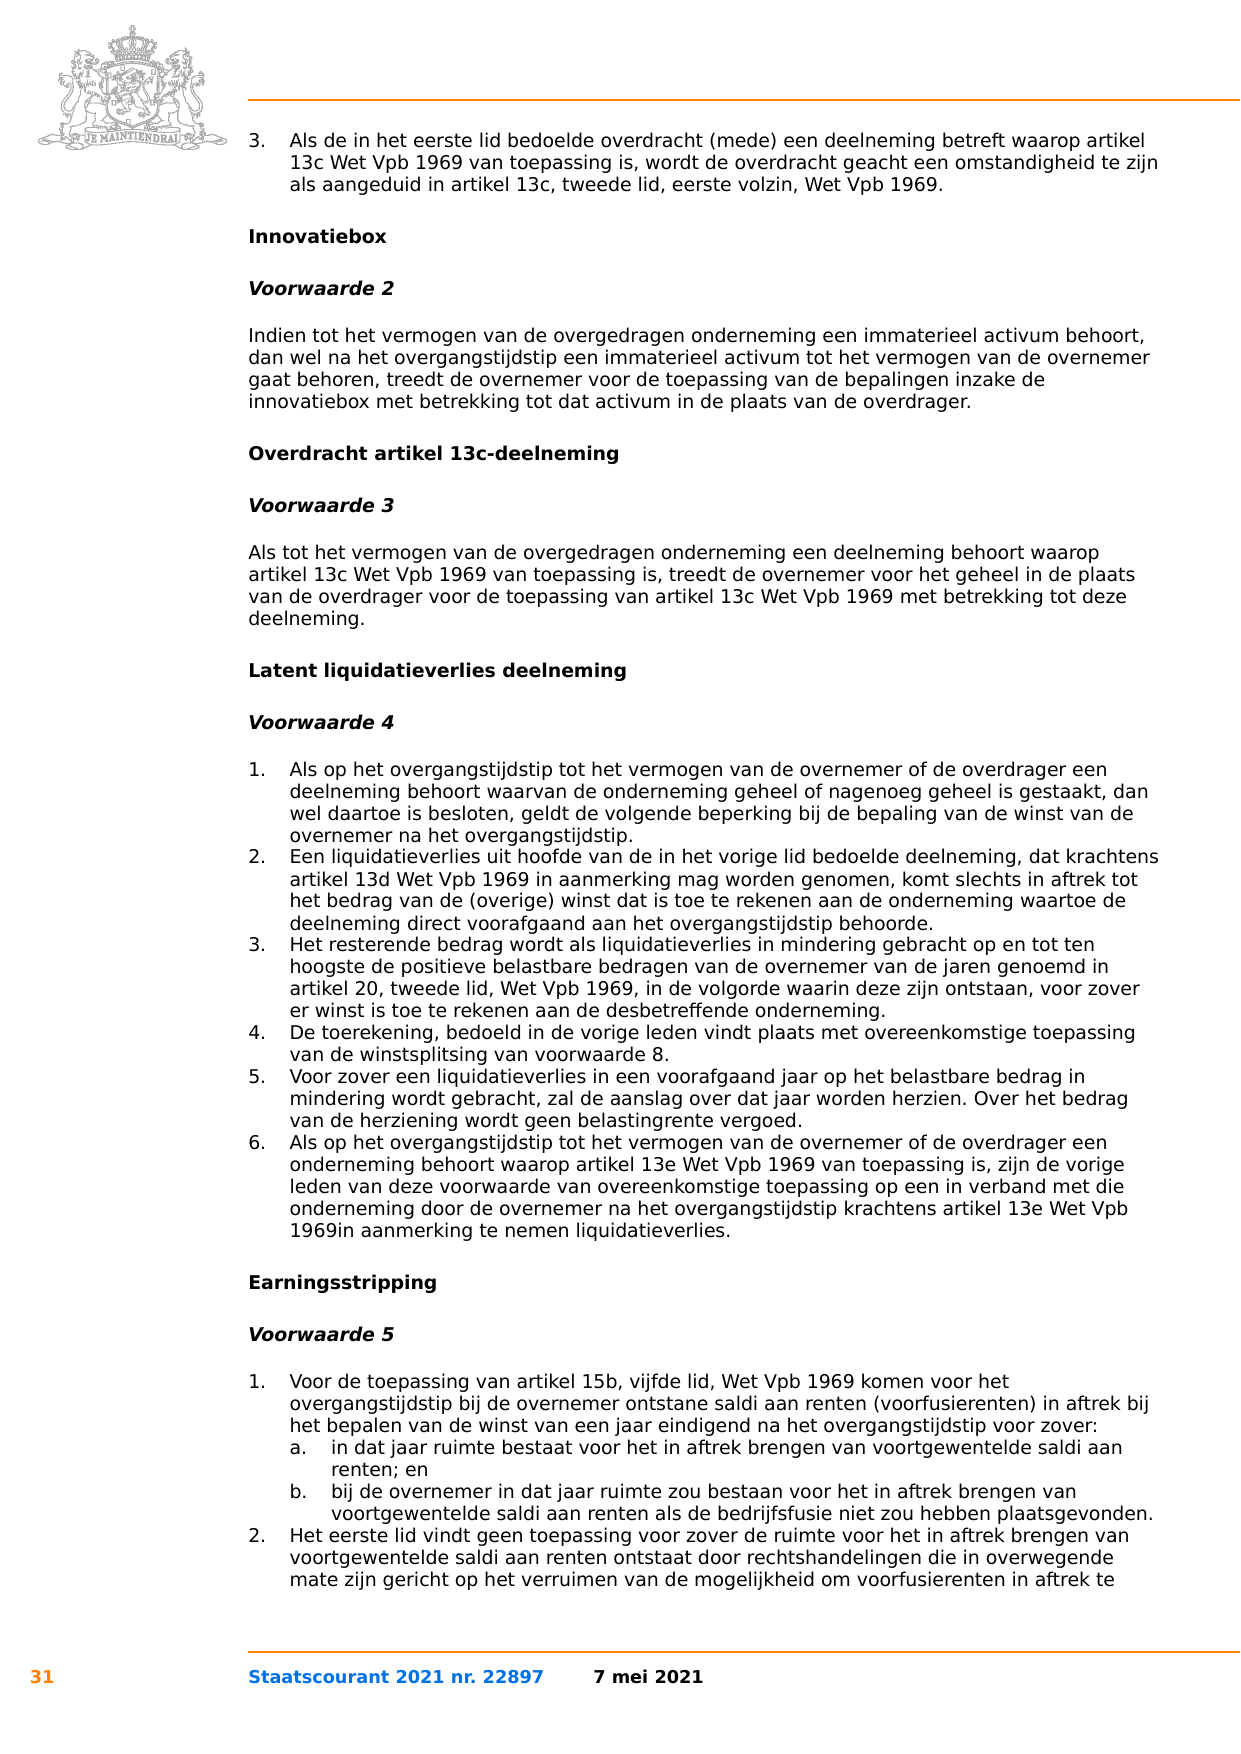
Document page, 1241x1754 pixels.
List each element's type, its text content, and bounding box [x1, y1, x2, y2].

subtitle Voorwaarde 3 [248, 495, 1163, 517]
text 2. Het eerste lid vindt geen toepassing voor zover de ruimte voor het in aftrek brengen van voortgewentelde saldi aan renten ontstaat door rechtshandelingen die in overwegende mate zijn gericht op het verruimen van de mogelijkheid om voorfusierenten in aftrek te [248, 1525, 1163, 1591]
text 3. Als de in het eerste lid bedoelde overdracht (mede) een deelneming betreft waarop artikel 13c Wet Vpb 1969 van toepassing is, wordt de overdracht geacht een omstandigheid te zijn als aangeduid in artikel 13c, tweede lid, eerste volzin, Wet Vpb 1969. [248, 130, 1163, 196]
text Indien tot het vermogen van de overgedragen onderneming een immaterieel activum behoort, dan wel na het overgangstijdstip een immaterieel activum tot het vermogen van de overnemer gaat behoren, treedt de overnemer voor de toepassing van de bepalingen inzake de innovatiebox met betrekking tot dat activum in de plaats van de overdrager. [248, 325, 1163, 413]
subtitle Voorwaarde 4 [248, 712, 1163, 733]
text a. in dat jaar ruimte bestaat voor het in aftrek brengen van voortgewentelde saldi aan renten; en [289, 1437, 1163, 1481]
text 4. De toerekening, bedoeld in de vorige leden vindt plaats met overeenkomstige toepassing van de winstsplitsing van voorwaarde 8. [248, 1022, 1163, 1066]
text 2. Een liquidatieverlies uit hoofde van de in het vorige lid bedoelde deelneming, dat krachtens artikel 13d Wet Vpb 1969 in aanmerking mag worden genomen, komt slechts in aftrek tot het bedrag van de (overige) winst dat is toe te rekenen aan de onderneming waartoe de deelneming direct voorafgaand aan het overgangstijdstip behoorde. [248, 846, 1163, 934]
text 3. Het resterende bedrag wordt als liquidatieverlies in mindering gebracht op en tot ten hoogste de positieve belastbare bedragen van de overnemer van de jaren genoemd in artikel 20, tweede lid, Wet Vpb 1969, in de volgorde waarin deze zijn ontstaan, voor zover er winst is toe te rekenen aan de desbetreffende onderneming. [248, 934, 1163, 1022]
subtitle Voorwaarde 5 [248, 1324, 1163, 1346]
picture [38, 25, 227, 150]
text 1. Voor de toepassing van artikel 15b, vijfde lid, Wet Vpb 1969 komen voor het overgangstijdstip bij de overnemer ontstane saldi aan renten (voorfusierenten) in aftrek bij het bepalen van de winst van een jaar eindigend na het overgangstijdstip voor zover: [248, 1371, 1163, 1437]
subtitle Innovatiebox [248, 226, 1163, 248]
text 5. Voor zover een liquidatieverlies in een voorafgaand jaar op het belastbare bedrag in mindering wordt gebracht, zal de aanslag over dat jaar worden herzien. Over het bedrag van de herziening wordt geen belastingrente vergoed. [248, 1066, 1163, 1132]
text b. bij de overnemer in dat jaar ruimte zou bestaan voor het in aftrek brengen van voortgewentelde saldi aan renten als de bedrijfsfusie niet zou hebben plaatsgevonden. [289, 1481, 1163, 1525]
text Als tot het vermogen van de overgedragen onderneming een deelneming behoort waarop artikel 13c Wet Vpb 1969 van toepassing is, treedt de overnemer voor het geheel in de plaats van de overdrager voor de toepassing van artikel 13c Wet Vpb 1969 met betrekking tot deze deelneming. [248, 542, 1163, 629]
subtitle Voorwaarde 2 [248, 278, 1163, 300]
text 1. Als op het overgangstijdstip tot het vermogen van de overnemer of de overdrager een deelneming behoort waarvan de onderneming geheel of nagenoeg geheel is gestaakt, dan wel daartoe is besloten, geldt de volgende beperking bij de bepaling van de winst van de overnemer na het overgangstijdstip. [248, 758, 1163, 846]
subtitle Earningsstripping [248, 1272, 1163, 1294]
subtitle Latent liquidatieverlies deelneming [248, 659, 1163, 682]
text 6. Als op het overgangstijdstip tot het vermogen van de overnemer of de overdrager een onderneming behoort waarop artikel 13e Wet Vpb 1969 van toepassing is, zijn de vorige leden van deze voorwaarde van overeenkomstige toepassing op een in verband met die onderneming door de overnemer na het overgangstijdstip krachtens artikel 13e Wet Vpb 1969in aanmerking te nemen liquidatieverlies. [248, 1132, 1163, 1242]
subtitle Overdracht artikel 13c-deelneming [248, 443, 1163, 465]
